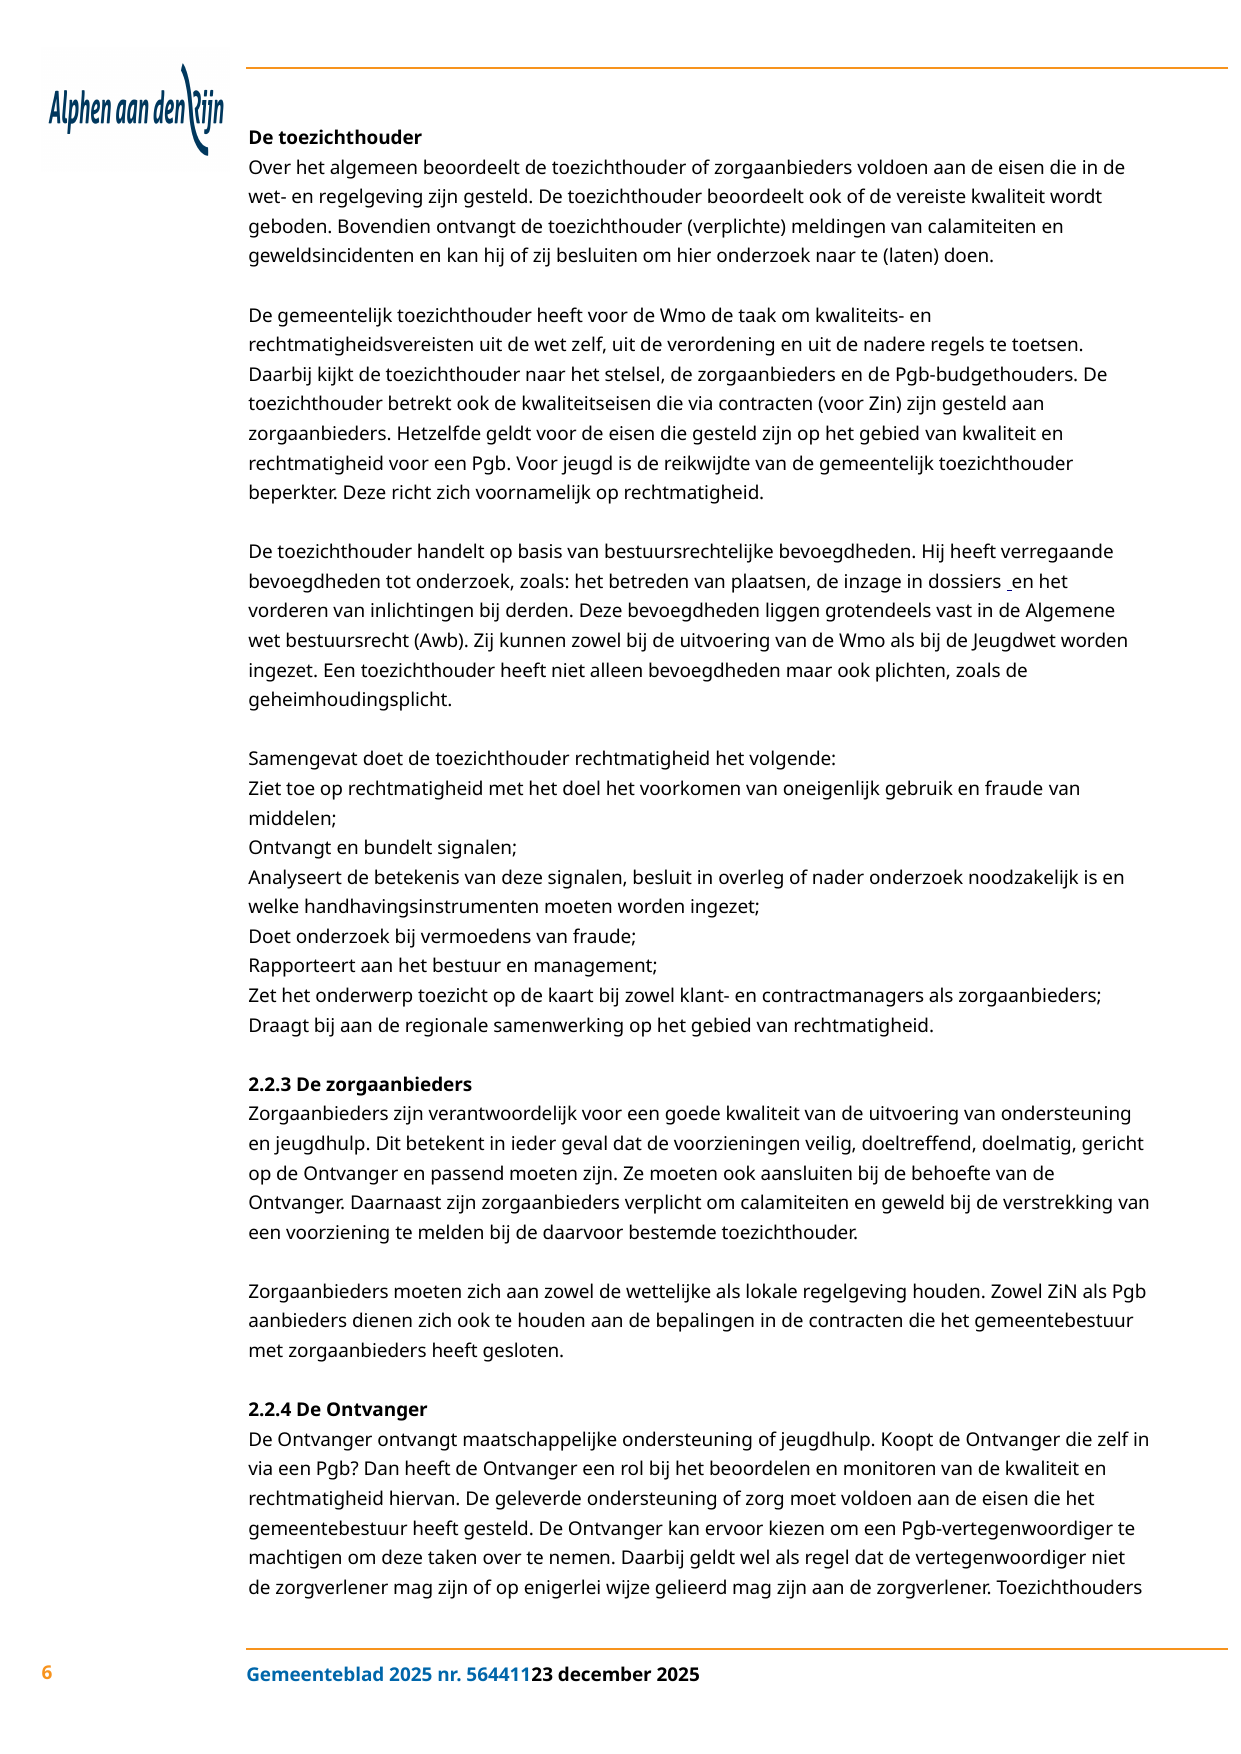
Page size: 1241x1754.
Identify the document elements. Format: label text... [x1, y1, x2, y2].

text Draagt bij aan de regionale samenwerking op het gebied van rechtmatigheid. [248, 1012, 1152, 1038]
text Ontvangt en bundelt signalen; [248, 834, 1152, 860]
text 2.2.4 De Ontvanger [248, 1396, 1152, 1422]
text Zorgaanbieders moeten zich aan zowel de wettelijke als lokale regelgeving houden. Zowel ZiN als Pgb aanbieders dienen zich ook te houden aan de bepalingen in de contracten die het gemeentebestuur met zorgaanbieders heeft gesloten. [248, 1278, 1152, 1363]
text Zet het onderwerp toezicht op de kaart bij zowel klant- en contractmanagers als zorgaanbieders; [248, 982, 1152, 1008]
text 2.2.3 De zorgaanbieders [248, 1071, 1152, 1097]
picture [41, 47, 231, 172]
text Analyseert de betekenis van deze signalen, besluit in overleg of nader onderzoek noodzakelijk is en welke handhavingsinstrumenten moeten worden ingezet; [248, 864, 1152, 919]
text Rapporteert aan het bestuur en management; [248, 953, 1152, 978]
text De toezichthouder handelt op basis van bestuursrechtelijke bevoegdheden. Hij heeft verregaande bevoegdheden tot onderzoek, zoals: het betreden van plaatsen, de inzage in dossiers en het vorderen van inlichtingen bij derden. Deze bevoegdheden liggen grotendeels vast in de Algemene wet bestuursrecht (Awb). Zij kunnen zowel bij de uitvoering van de Wmo als bij de Jeugdwet worden ingezet. Een toezichthouder heeft niet alleen bevoegdheden maar ook plichten, zoals de geheimhoudingsplicht. [248, 538, 1152, 712]
text De Ontvanger ontvangt maatschappelijke ondersteuning of jeugdhulp. Koopt de Ontvanger die zelf in via een Pgb? Dan heeft de Ontvanger een rol bij het beoordelen en monitoren van de kwaliteit en rechtmatigheid hiervan. De geleverde ondersteuning of zorg moet voldoen aan de eisen die het gemeentebestuur heeft gesteld. De Ontvanger kan ervoor kiezen om een Pgb-vertegenwoordiger te machtigen om deze taken over te nemen. Daarbij geldt wel als regel dat de vertegenwoordiger niet de zorgverlener mag zijn of op enigerlei wijze gelieerd mag zijn aan de zorgverlener. Toezichthouders [248, 1426, 1152, 1600]
text Over het algemeen beoordeelt de toezichthouder of zorgaanbieders voldoen aan de eisen die in de wet- en regelgeving zijn gesteld. De toezichthouder beoordeelt ook of de vereiste kwaliteit wordt geboden. Bovendien ontvangt de toezichthouder (verplichte) meldingen van calamiteiten en geweldsincidenten en kan hij of zij besluiten om hier onderzoek naar te (laten) doen. [248, 154, 1152, 268]
text Ziet toe op rechtmatigheid met het doel het voorkomen van oneigenlijk gebruik en fraude van middelen; [248, 775, 1152, 831]
text De gemeentelijk toezichthouder heeft voor de Wmo de taak om kwaliteits- en rechtmatigheidsvereisten uit de wet zelf, uit de verordening en uit de nadere regels te toetsen. Daarbij kijkt de toezichthouder naar het stelsel, de zorgaanbieders en de Pgb-budgethouders. De toezichthouder betrekt ook de kwaliteitseisen die via contracten (voor Zin) zijn gesteld aan zorgaanbieders. Hetzelfde geldt voor de eisen die gesteld zijn op het gebied van kwaliteit en rechtmatigheid voor een Pgb. Voor jeugd is de reikwijdte van de gemeentelijk toezichthouder beperkter. Deze richt zich voornamelijk op rechtmatigheid. [248, 302, 1152, 505]
text Doet onderzoek bij vermoedens van fraude; [248, 923, 1152, 949]
text Samengevat doet de toezichthouder rechtmatigheid het volgende: [248, 746, 1152, 771]
text Zorgaanbieders zijn verantwoordelijk voor een goede kwaliteit van de uitvoering van ondersteuning en jeugdhulp. Dit betekent in ieder geval dat de voorzieningen veilig, doeltreffend, doelmatig, gericht op de Ontvanger en passend moeten zijn. Ze moeten ook aansluiten bij de behoefte van de Ontvanger. Daarnaast zijn zorgaanbieders verplicht om calamiteiten en geweld bij de verstrekking van een voorziening te melden bij de daarvoor bestemde toezichthouder. [248, 1101, 1152, 1245]
text De toezichthouder [248, 124, 1152, 150]
